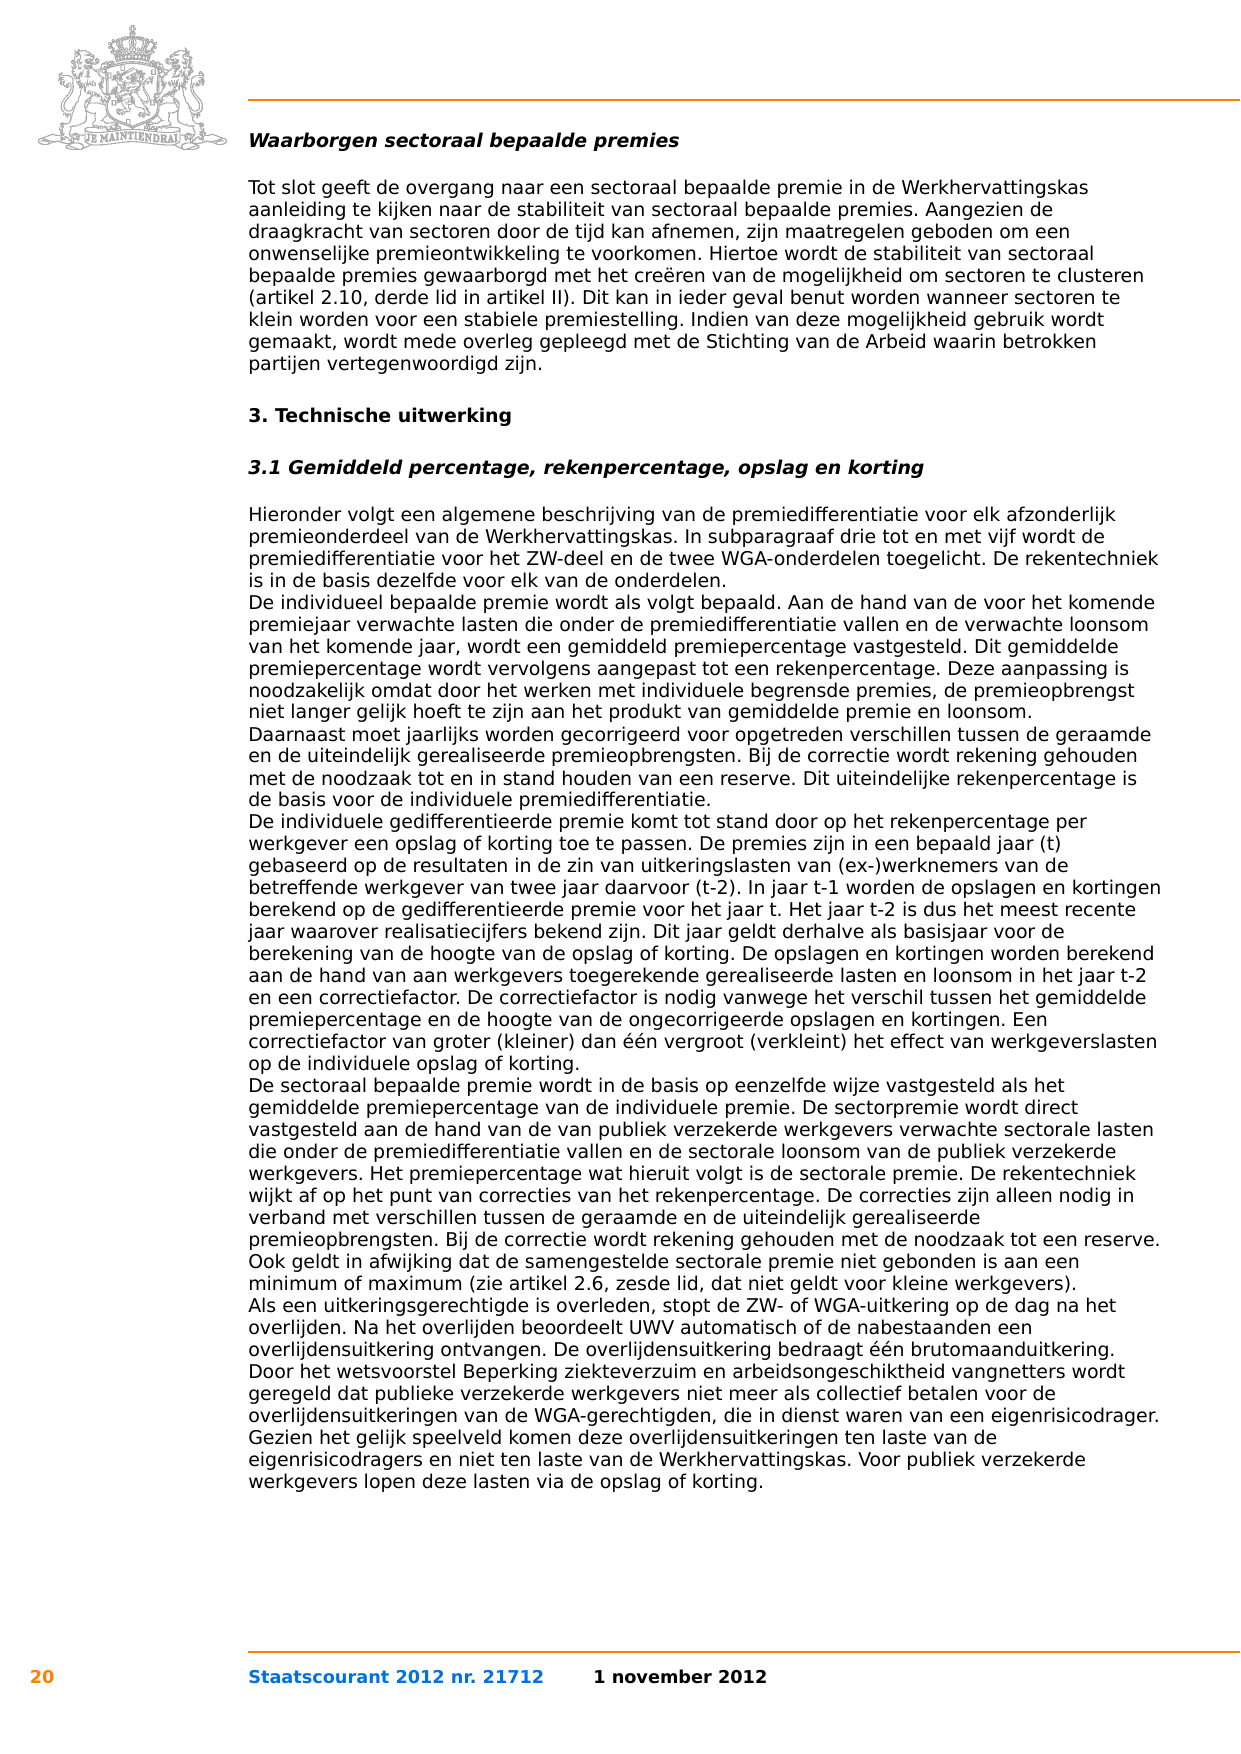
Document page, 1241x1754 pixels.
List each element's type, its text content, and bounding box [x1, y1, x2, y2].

text De sectoraal bepaalde premie wordt in de basis op eenzelfde wijze vastgesteld als het gemiddelde premiepercentage van de individuele premie. De sectorpremie wordt direct vastgesteld aan de hand van de van publiek verzekerde werkgevers verwachte sectorale lasten die onder de premiedifferentiatie vallen en de sectorale loonsom van de publiek verzekerde werkgevers. Het premiepercentage wat hieruit volgt is de sectorale premie. De rekentechniek wijkt af op het punt van correcties van het rekenpercentage. De correcties zijn alleen nodig in verband met verschillen tussen de geraamde en de uiteindelijk gerealiseerde premieopbrengsten. Bij de correctie wordt rekening gehouden met de noodzaak tot een reserve. Ook geldt in afwijking dat de samengestelde sectorale premie niet gebonden is aan een minimum of maximum (zie artikel 2.6, zesde lid, dat niet geldt voor kleine werkgevers). [248, 1075, 1163, 1295]
picture [38, 25, 227, 150]
text Daarnaast moet jaarlijks worden gecorrigeerd voor opgetreden verschillen tussen de geraamde en de uiteindelijk gerealiseerde premieopbrengsten. Bij de correctie wordt rekening gehouden met de noodzaak tot en in stand houden van een reserve. Dit uiteindelijke rekenpercentage is de basis voor de individuele premiedifferentiatie. [248, 723, 1163, 811]
text Hieronder volgt een algemene beschrijving van de premiedifferentiatie voor elk afzonderlijk premieonderdeel van de Werkhervattingskas. In subparagraaf drie tot en met vijf wordt de premiedifferentiatie voor het ZW-deel en de twee WGA-onderdelen toegelicht. De rekentechniek is in de basis dezelfde voor elk van de onderdelen. [248, 504, 1163, 592]
text De individueel bepaalde premie wordt als volgt bepaald. Aan de hand van de voor het komende premiejaar verwachte lasten die onder de premiedifferentiatie vallen en de verwachte loonsom van het komende jaar, wordt een gemiddeld premiepercentage vastgesteld. Dit gemiddelde premiepercentage wordt vervolgens aangepast tot een rekenpercentage. Deze aanpassing is noodzakelijk omdat door het werken met individuele begrensde premies, de premieopbrengst niet langer gelijk hoeft te zijn aan het produkt van gemiddelde premie en loonsom. [248, 592, 1163, 723]
text De individuele gedifferentieerde premie komt tot stand door op het rekenpercentage per werkgever een opslag of korting toe te passen. De premies zijn in een bepaald jaar (t) gebaseerd op de resultaten in de zin van uitkeringslasten van (ex-)werknemers van de betreffende werkgever van twee jaar daarvoor (t-2). In jaar t-1 worden de opslagen en kortingen berekend op de gedifferentieerde premie voor het jaar t. Het jaar t-2 is dus het meest recente jaar waarover realisatiecijfers bekend zijn. Dit jaar geldt derhalve als basisjaar voor de berekening van de hoogte van de opslag of korting. De opslagen en kortingen worden berekend aan de hand van aan werkgevers toegerekende gerealiseerde lasten en loonsom in het jaar t-2 en een correctiefactor. De correctiefactor is nodig vanwege het verschil tussen het gemiddelde premiepercentage en de hoogte van de ongecorrigeerde opslagen en kortingen. Een correctiefactor van groter (kleiner) dan één vergroot (verkleint) het effect van werkgeverslasten op de individuele opslag of korting. [248, 811, 1163, 1075]
text Als een uitkeringsgerechtigde is overleden, stopt de ZW- of WGA-uitkering op de dag na het overlijden. Na het overlijden beoordeelt UWV automatisch of de nabestaanden een overlijdensuitkering ontvangen. De overlijdensuitkering bedraagt één brutomaanduitkering. Door het wetsvoorstel Beperking ziekteverzuim en arbeidsongeschiktheid vangnetters wordt geregeld dat publieke verzekerde werkgevers niet meer als collectief betalen voor de overlijdensuitkeringen van de WGA-gerechtigden, die in dienst waren van een eigenrisicodrager. Gezien het gelijk speelveld komen deze overlijdensuitkeringen ten laste van de eigenrisicodragers en niet ten laste van de Werkhervattingskas. Voor publiek verzekerde werkgevers lopen deze lasten via de opslag of korting. [248, 1295, 1163, 1493]
text Tot slot geeft de overgang naar een sectoraal bepaalde premie in de Werkhervattingskas aanleiding te kijken naar de stabiliteit van sectoraal bepaalde premies. Aangezien de draagkracht van sectoren door de tijd kan afnemen, zijn maatregelen geboden om een onwenselijke premieontwikkeling te voorkomen. Hiertoe wordt de stabiliteit van sectoraal bepaalde premies gewaarborgd met het creëren van de mogelijkheid om sectoren te clusteren (artikel 2.10, derde lid in artikel II). Dit kan in ieder geval benut worden wanneer sectoren te klein worden voor een stabiele premiestelling. Indien van deze mogelijkheid gebruik wordt gemaakt, wordt mede overleg gepleegd met de Stichting van de Arbeid waarin betrokken partijen vertegenwoordigd zijn. [248, 177, 1163, 375]
subtitle 3.1 Gemiddeld percentage, rekenpercentage, opslag en korting [248, 457, 1163, 479]
subtitle Waarborgen sectoraal bepaalde premies [248, 130, 1163, 152]
subtitle 3. Technische uitwerking [248, 405, 1163, 427]
